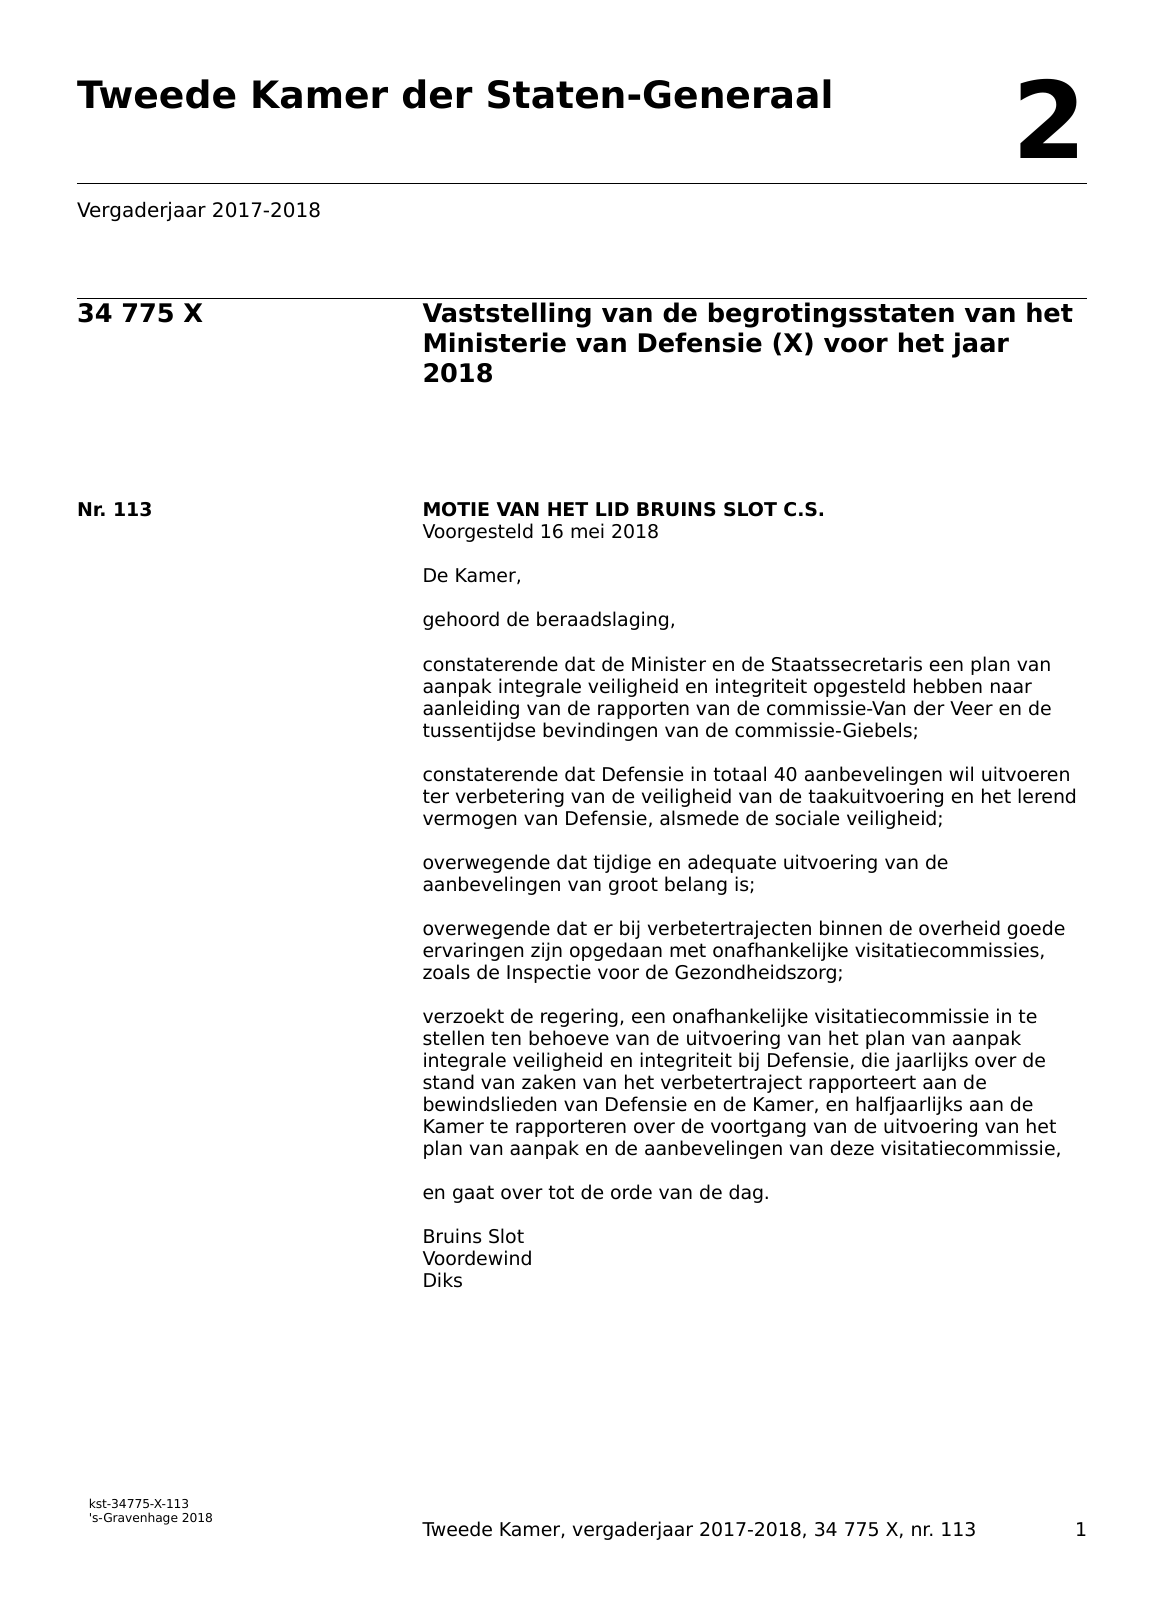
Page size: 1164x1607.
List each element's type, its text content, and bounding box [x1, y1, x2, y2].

text kst-34775-X-113 [88, 1497, 323, 1511]
text De Kamer, [422, 565, 1087, 587]
subtitle 34 775 X Vaststelling van de begrotingsstaten van het Ministerie van Defensie (X) voor het jaar 2018 [77, 299, 1087, 388]
text en gaat over tot de orde van de dag. [422, 1182, 1087, 1204]
text verzoekt de regering, een onafhankelijke visitatiecommissie in te stellen ten behoeve van de uitvoering van het plan van aanpak integrale veiligheid en integriteit bij Defensie, die jaarlijks over de stand van zaken van het verbetertraject rapporteert aan de bewindslieden van Defensie en de Kamer, en halfjaarlijks aan de Kamer te rapporteren over de voortgang van de uitvoering van het plan van aanpak en de aanbevelingen van deze visitatiecommissie, [422, 1006, 1087, 1160]
text overwegende dat er bij verbetertrajecten binnen de overheid goede ervaringen zijn opgedaan met onafhankelijke visitatiecommissies, zoals de Inspectie voor de Gezondheidszorg; [422, 918, 1087, 984]
text Voordewind [422, 1248, 1087, 1270]
table_cell Vergaderjaar 2017-2018 [77, 184, 1087, 298]
text Voorgesteld 16 mei 2018 [422, 521, 1087, 543]
text gehoord de beraadslaging, [422, 609, 1087, 631]
text overwegende dat tijdige en adequate uitvoering van de aanbevelingen van groot belang is; [422, 852, 1087, 896]
text Diks [422, 1270, 1087, 1292]
table_header 2 [886, 59, 1087, 183]
text Bruins Slot [422, 1226, 1087, 1248]
table_header Tweede Kamer der Staten-Generaal [77, 59, 886, 183]
text constaterende dat de Minister en de Staatssecretaris een plan van aanpak integrale veiligheid en integriteit opgesteld hebben naar aanleiding van de rapporten van de commissie-Van der Veer en de tussentijdse bevindingen van de commissie-Giebels; [422, 653, 1087, 741]
subtitle Nr. 113 MOTIE VAN HET LID BRUINS SLOT C.S. [77, 499, 1087, 521]
text 's-Gravenhage 2018 [88, 1511, 323, 1525]
text constaterende dat Defensie in totaal 40 aanbevelingen wil uitvoeren ter verbetering van de veiligheid van de taakuitvoering en het lerend vermogen van Defensie, alsmede de sociale veiligheid; [422, 764, 1087, 829]
